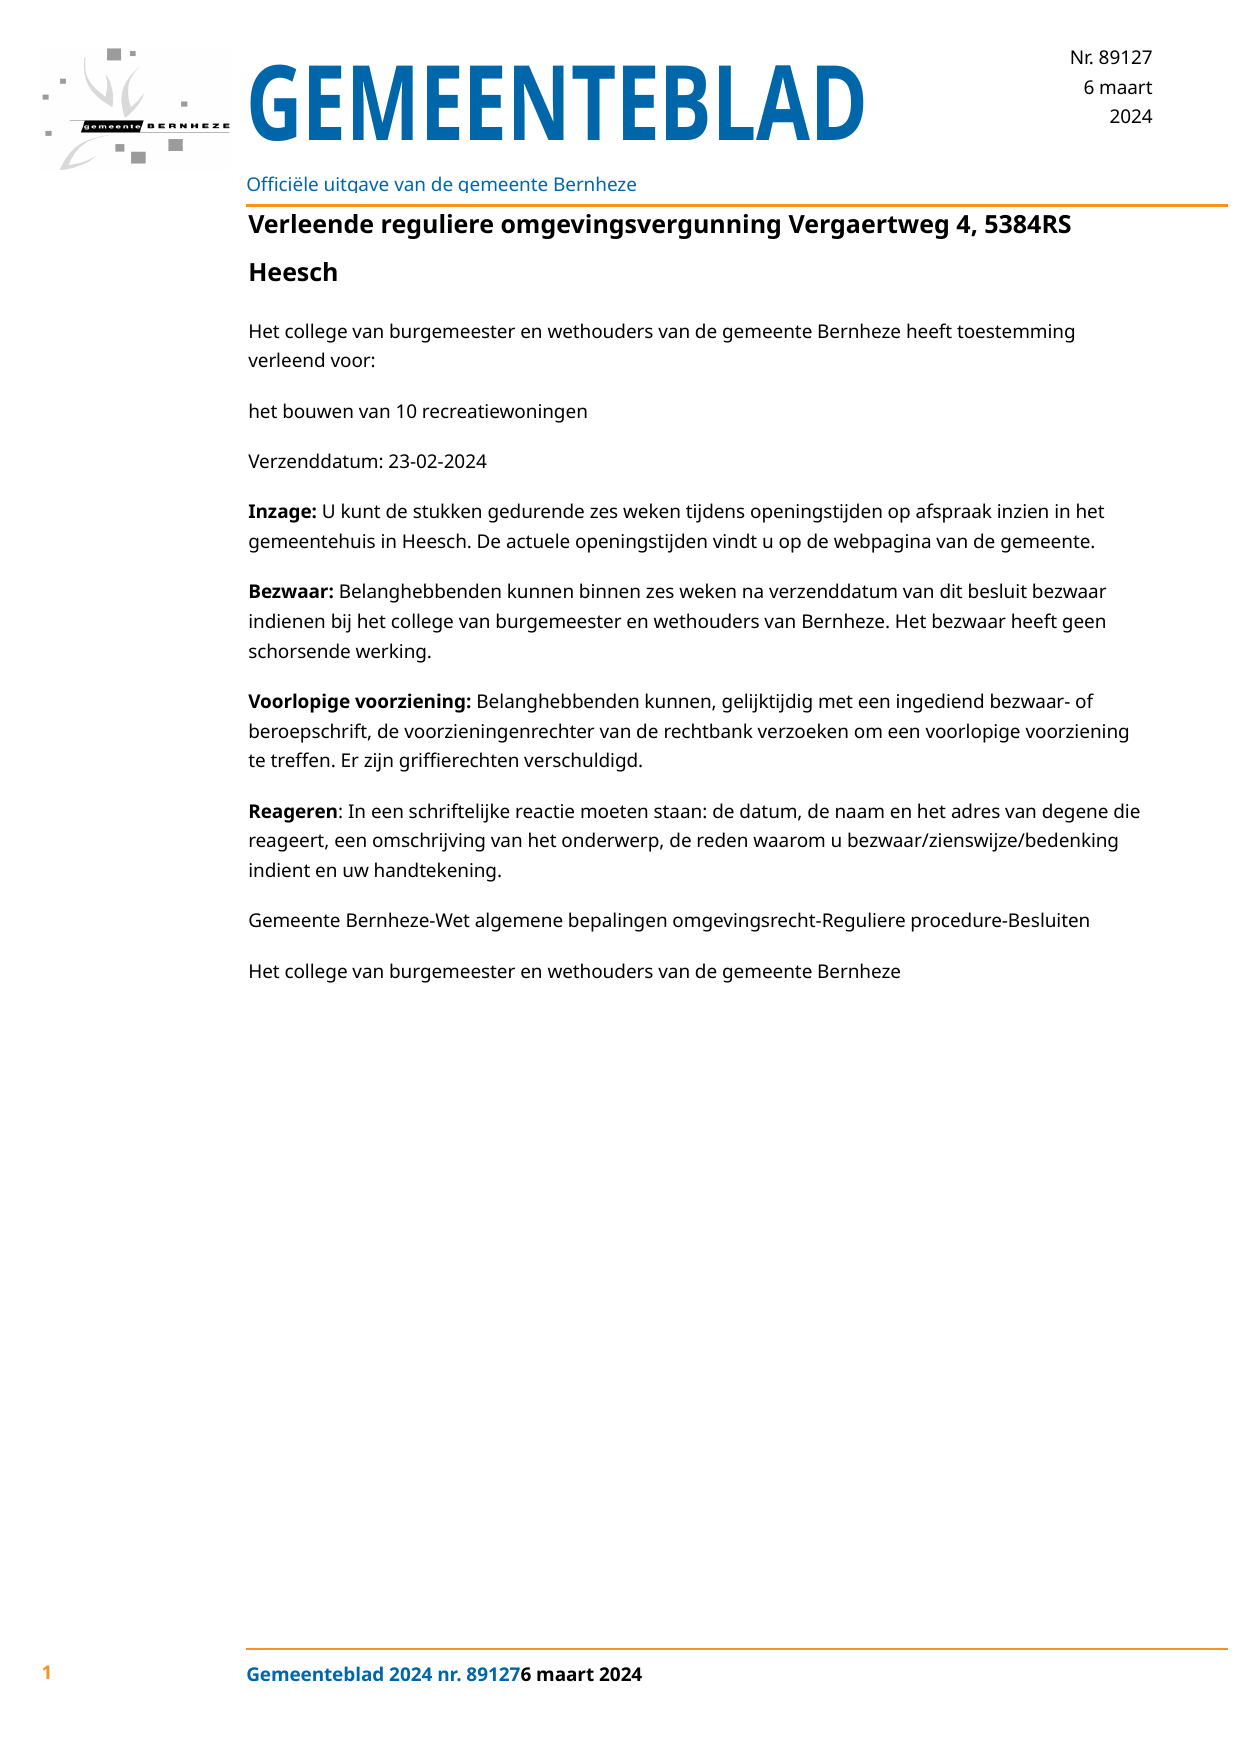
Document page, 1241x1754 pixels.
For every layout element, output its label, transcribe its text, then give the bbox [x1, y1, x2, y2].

text Het college van burgemeester en wethouders van de gemeente Bernheze [248, 958, 1152, 984]
text Inzage: U kunt de stukken gedurende zes weken tijdens openingstijden op afspraak inzien in het gemeentehuis in Heesch. De actuele openingstijden vindt u op de webpagina van de gemeente. [248, 499, 1152, 554]
picture [41, 47, 231, 172]
text Bezwaar: Belanghebbenden kunnen binnen zes weken na verzenddatum van dit besluit bezwaar indienen bij het college van burgemeester en wethouders van Bernheze. Het bezwaar heeft geen schorsende werking. [248, 579, 1152, 664]
text Voorlopige voorziening: Belanghebbenden kunnen, gelijktijdig met een ingediend bezwaar- of beroepschrift, de voorzieningenrechter van de rechtbank verzoeken om een voorlopige voorziening te treffen. Er zijn griffierechten verschuldigd. [248, 688, 1152, 773]
text Het college van burgemeester en wethouders van de gemeente Bernheze heeft toestemming verleend voor: [248, 318, 1152, 373]
text Gemeente Bernheze-Wet algemene bepalingen omgevingsrecht-Reguliere procedure-Besluiten [248, 907, 1152, 933]
text het bouwen van 10 recreatiewoningen [248, 398, 1152, 424]
text Verzenddatum: 23-02-2024 [248, 448, 1152, 474]
text Verleende reguliere omgevingsvergunning Vergaertweg 4, 5384RS Heesch [248, 207, 1152, 288]
text Reageren: In een schriftelijke reactie moeten staan: de datum, de naam en het adres van degene die reageert, een omschrijving van het onderwerp, de reden waarom u bezwaar/zienswijze/bedenking indient en uw handtekening. [248, 798, 1152, 883]
